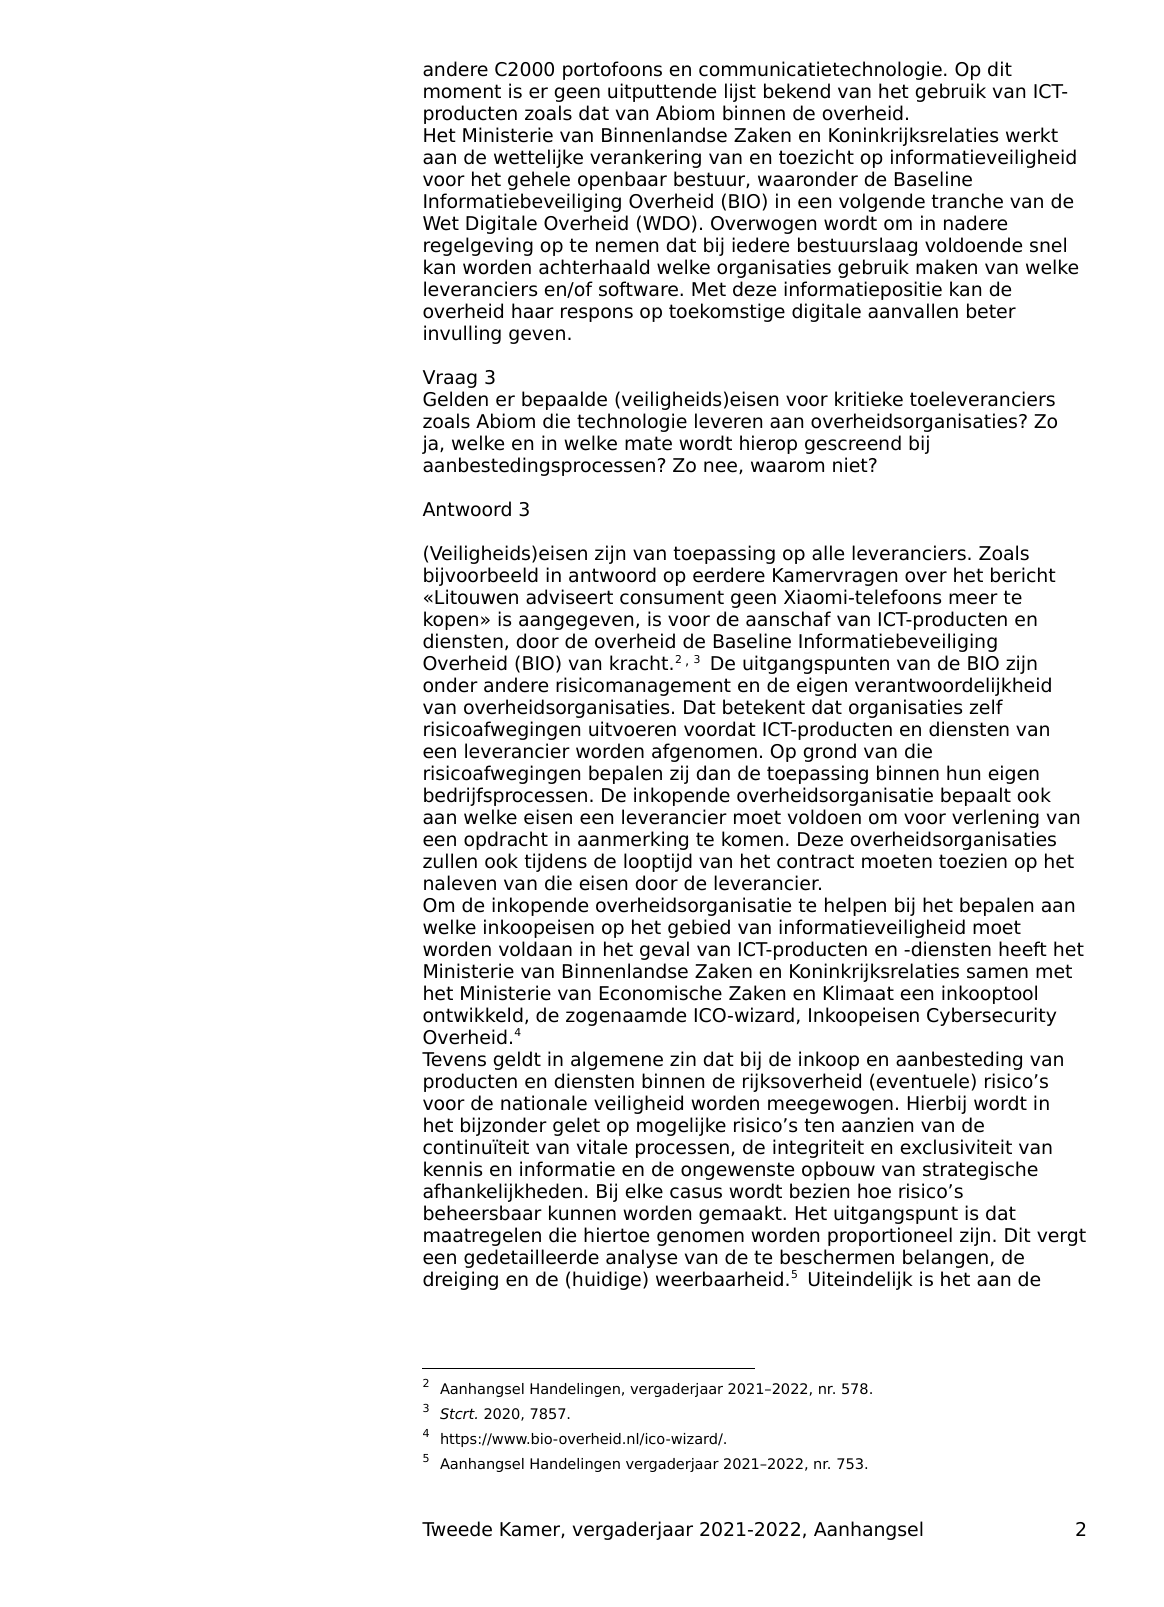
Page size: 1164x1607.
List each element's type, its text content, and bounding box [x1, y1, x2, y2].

text Tevens geldt in algemene zin dat bij de inkoop en aanbesteding van producten en diensten binnen de rijksoverheid (eventuele) risico’s voor de nationale veiligheid worden meegewogen. Hierbij wordt in het bijzonder gelet op mogelijke risico’s ten aanzien van de continuïteit van vitale processen, de integriteit en exclusiviteit van kennis en informatie en de ongewenste opbouw van strategische afhankelijkheden. Bij elke casus wordt bezien hoe risico’s beheersbaar kunnen worden gemaakt. Het uitgangspunt is dat maatregelen die hiertoe genomen worden proportioneel zijn. Dit vergt een gedetailleerde analyse van de te beschermen belangen, de dreiging en de (huidige) weerbaarheid. Uiteindelijk is het aan de [422, 1049, 1087, 1291]
text Gelden er bepaalde (veiligheids)eisen voor kritieke toeleveranciers zoals Abiom die technologie leveren aan overheidsorganisaties? Zo ja, welke en in welke mate wordt hierop gescreend bij aanbestedingsprocessen? Zo nee, waarom niet? [422, 389, 1087, 477]
text Aanhangsel Handelingen vergaderjaar 2021–2022, nr. 753. [422, 1452, 1087, 1474]
text Aanhangsel Handelingen, vergaderjaar 2021–2022, nr. 578. [422, 1377, 1087, 1399]
text Om de inkopende overheidsorganisatie te helpen bij het bepalen aan welke inkoopeisen op het gebied van informatieveiligheid moet worden voldaan in het geval van ICT-producten en -diensten heeft het Ministerie van Binnenlandse Zaken en Koninkrijksrelaties samen met het Ministerie van Economische Zaken en Klimaat een inkooptool ontwikkeld, de zogenaamde ICO-wizard, Inkoopeisen Cybersecurity Overheid. [422, 895, 1087, 1049]
text https://www.bio-overheid.nl/ico-wizard/. [422, 1427, 1087, 1449]
text Vraag 3 [422, 367, 1087, 389]
text andere C2000 portofoons en communicatietechnologie. Op dit moment is er geen uitputtende lijst bekend van het gebruik van ICT-producten zoals dat van Abiom binnen de overheid. [422, 59, 1087, 125]
text (Veiligheids)eisen zijn van toepassing op alle leveranciers. Zoals bijvoorbeeld in antwoord op eerdere Kamervragen over het bericht «Litouwen adviseert consument geen Xiaomi-telefoons meer te kopen» is aangegeven, is voor de aanschaf van ICT-producten en diensten, door de overheid de Baseline Informatiebeveiliging Overheid (BIO) van kracht., De uitgangspunten van de BIO zijn onder andere risicomanagement en de eigen verantwoordelijkheid van overheidsorganisaties. Dat betekent dat organisaties zelf risicoafwegingen uitvoeren voordat ICT-producten en diensten van een leverancier worden afgenomen. Op grond van die risicoafwegingen bepalen zij dan de toepassing binnen hun eigen bedrijfsprocessen. De inkopende overheidsorganisatie bepaalt ook aan welke eisen een leverancier moet voldoen om voor verlening van een opdracht in aanmerking te komen. Deze overheidsorganisaties zullen ook tijdens de looptijd van het contract moeten toezien op het naleven van die eisen door de leverancier. [422, 543, 1087, 895]
text Stcrt. 2020, 7857. [422, 1402, 1087, 1424]
text Het Ministerie van Binnenlandse Zaken en Koninkrijksrelaties werkt aan de wettelijke verankering van en toezicht op informatieveiligheid voor het gehele openbaar bestuur, waaronder de Baseline Informatiebeveiliging Overheid (BIO) in een volgende tranche van de Wet Digitale Overheid (WDO). Overwogen wordt om in nadere regelgeving op te nemen dat bij iedere bestuurslaag voldoende snel kan worden achterhaald welke organisaties gebruik maken van welke leveranciers en/of software. Met deze informatiepositie kan de overheid haar respons op toekomstige digitale aanvallen beter invulling geven. [422, 125, 1087, 345]
text Antwoord 3 [422, 499, 1087, 521]
